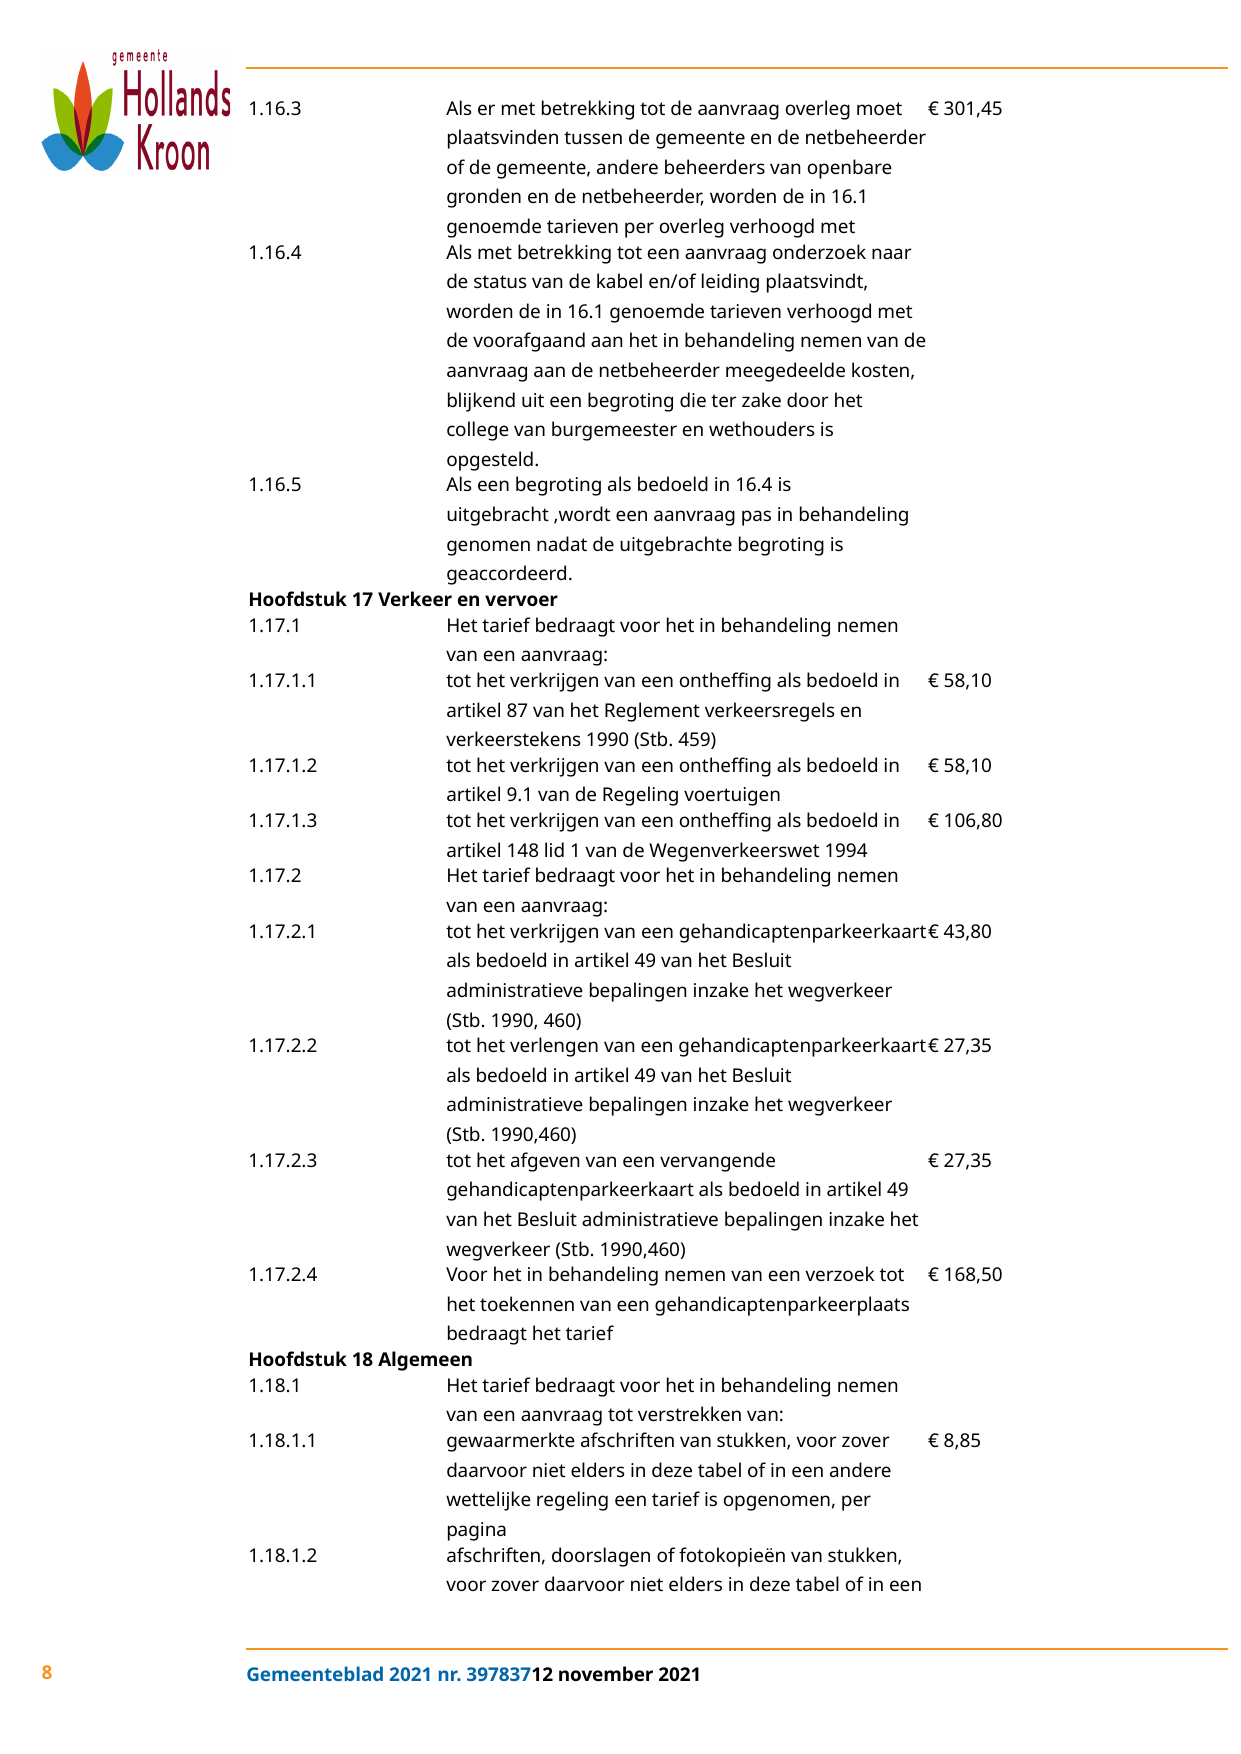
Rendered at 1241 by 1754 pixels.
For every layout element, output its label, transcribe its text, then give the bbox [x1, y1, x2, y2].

table_cell 1.16.4 [248, 239, 446, 472]
table_cell Als er met betrekking tot de aanvraag overleg moet plaatsvinden tussen de gemeente en de netbeheerder of de gemeente, andere beheerders van openbare gronden en de netbeheerder, worden de in 16.1 genoemde tarieven per overleg verhoogd met [446, 95, 928, 239]
table_cell 1.17.2.4 [248, 1261, 446, 1346]
table_cell € 168,50 [928, 1261, 1152, 1346]
table_cell Hoofdstuk 18 Algemeen [248, 1346, 1152, 1372]
table_cell Het tarief bedraagt voor het in behandeling nemen van een aanvraag: [446, 612, 928, 667]
table_cell tot het verkrijgen van een ontheffing als bedoeld in artikel 148 lid 1 van de Wegenverkeerswet 1994 [446, 808, 928, 863]
table_cell 1.17.2.2 [248, 1033, 446, 1147]
table_cell [928, 239, 1152, 472]
table_cell tot het verkrijgen van een ontheffing als bedoeld in artikel 87 van het Reglement verkeersregels en verkeerstekens 1990 (Stb. 459) [446, 667, 928, 752]
table_cell 1.17.2.3 [248, 1147, 446, 1261]
table_cell [928, 863, 1152, 918]
table_cell 1.18.1.2 [248, 1542, 446, 1597]
table_cell Voor het in behandeling nemen van een verzoek tot het toekennen van een gehandicaptenparkeerplaats bedraagt het tarief [446, 1261, 928, 1346]
table_cell € 301,45 [928, 95, 1152, 239]
table_cell 1.17.1.3 [248, 808, 446, 863]
table_cell 1.18.1 [248, 1372, 446, 1427]
table_cell tot het verkrijgen van een ontheffing als bedoeld in artikel 9.1 van de Regeling voertuigen [446, 752, 928, 807]
picture [41, 47, 231, 172]
table_cell [928, 472, 1152, 586]
table_cell Het tarief bedraagt voor het in behandeling nemen van een aanvraag tot verstrekken van: [446, 1372, 928, 1427]
table_cell 1.17.1.1 [248, 667, 446, 752]
table_cell Als met betrekking tot een aanvraag onderzoek naar de status van de kabel en/of leiding plaatsvindt, worden de in 16.1 genoemde tarieven verhoogd met de voorafgaand aan het in behandeling nemen van de aanvraag aan de netbeheerder meegedeelde kosten, blijkend uit een begroting die ter zake door het college van burgemeester en wethouders is opgesteld. [446, 239, 928, 472]
table_cell Als een begroting als bedoeld in 16.4 is uitgebracht ,wordt een aanvraag pas in behandeling genomen nadat de uitgebrachte begroting is geaccordeerd. [446, 472, 928, 586]
table_cell tot het verkrijgen van een gehandicaptenparkeerkaart als bedoeld in artikel 49 van het Besluit administratieve bepalingen inzake het wegverkeer (Stb. 1990, 460) [446, 918, 928, 1032]
table_cell 1.18.1.1 [248, 1428, 446, 1542]
table_cell tot het afgeven van een vervangende gehandicaptenparkeerkaart als bedoeld in artikel 49 van het Besluit administratieve bepalingen inzake het wegverkeer (Stb. 1990,460) [446, 1147, 928, 1261]
table_cell € 58,10 [928, 752, 1152, 807]
table_cell afschriften, doorslagen of fotokopieën van stukken, voor zover daarvoor niet elders in deze tabel of in een [446, 1542, 928, 1597]
table_cell [928, 1542, 1152, 1597]
table_cell 1.17.2 [248, 863, 446, 918]
table_cell € 27,35 [928, 1147, 1152, 1261]
table_cell 1.17.1.2 [248, 752, 446, 807]
table_cell tot het verlengen van een gehandicaptenparkeerkaart als bedoeld in artikel 49 van het Besluit administratieve bepalingen inzake het wegverkeer (Stb. 1990,460) [446, 1033, 928, 1147]
table_cell 1.17.1 [248, 612, 446, 667]
table_cell 1.16.3 [248, 95, 446, 239]
table_cell € 8,85 [928, 1428, 1152, 1542]
table_cell Hoofdstuk 17 Verkeer en vervoer [248, 586, 1152, 612]
table_cell 1.16.5 [248, 472, 446, 586]
table_cell 1.17.2.1 [248, 918, 446, 1032]
table_cell € 58,10 [928, 667, 1152, 752]
table_cell € 27,35 [928, 1033, 1152, 1147]
table_cell [928, 612, 1152, 667]
table_cell Het tarief bedraagt voor het in behandeling nemen van een aanvraag: [446, 863, 928, 918]
table_cell € 43,80 [928, 918, 1152, 1032]
table_cell gewaarmerkte afschriften van stukken, voor zover daarvoor niet elders in deze tabel of in een andere wettelijke regeling een tarief is opgenomen, per pagina [446, 1428, 928, 1542]
table_cell € 106,80 [928, 808, 1152, 863]
table_cell [928, 1372, 1152, 1427]
